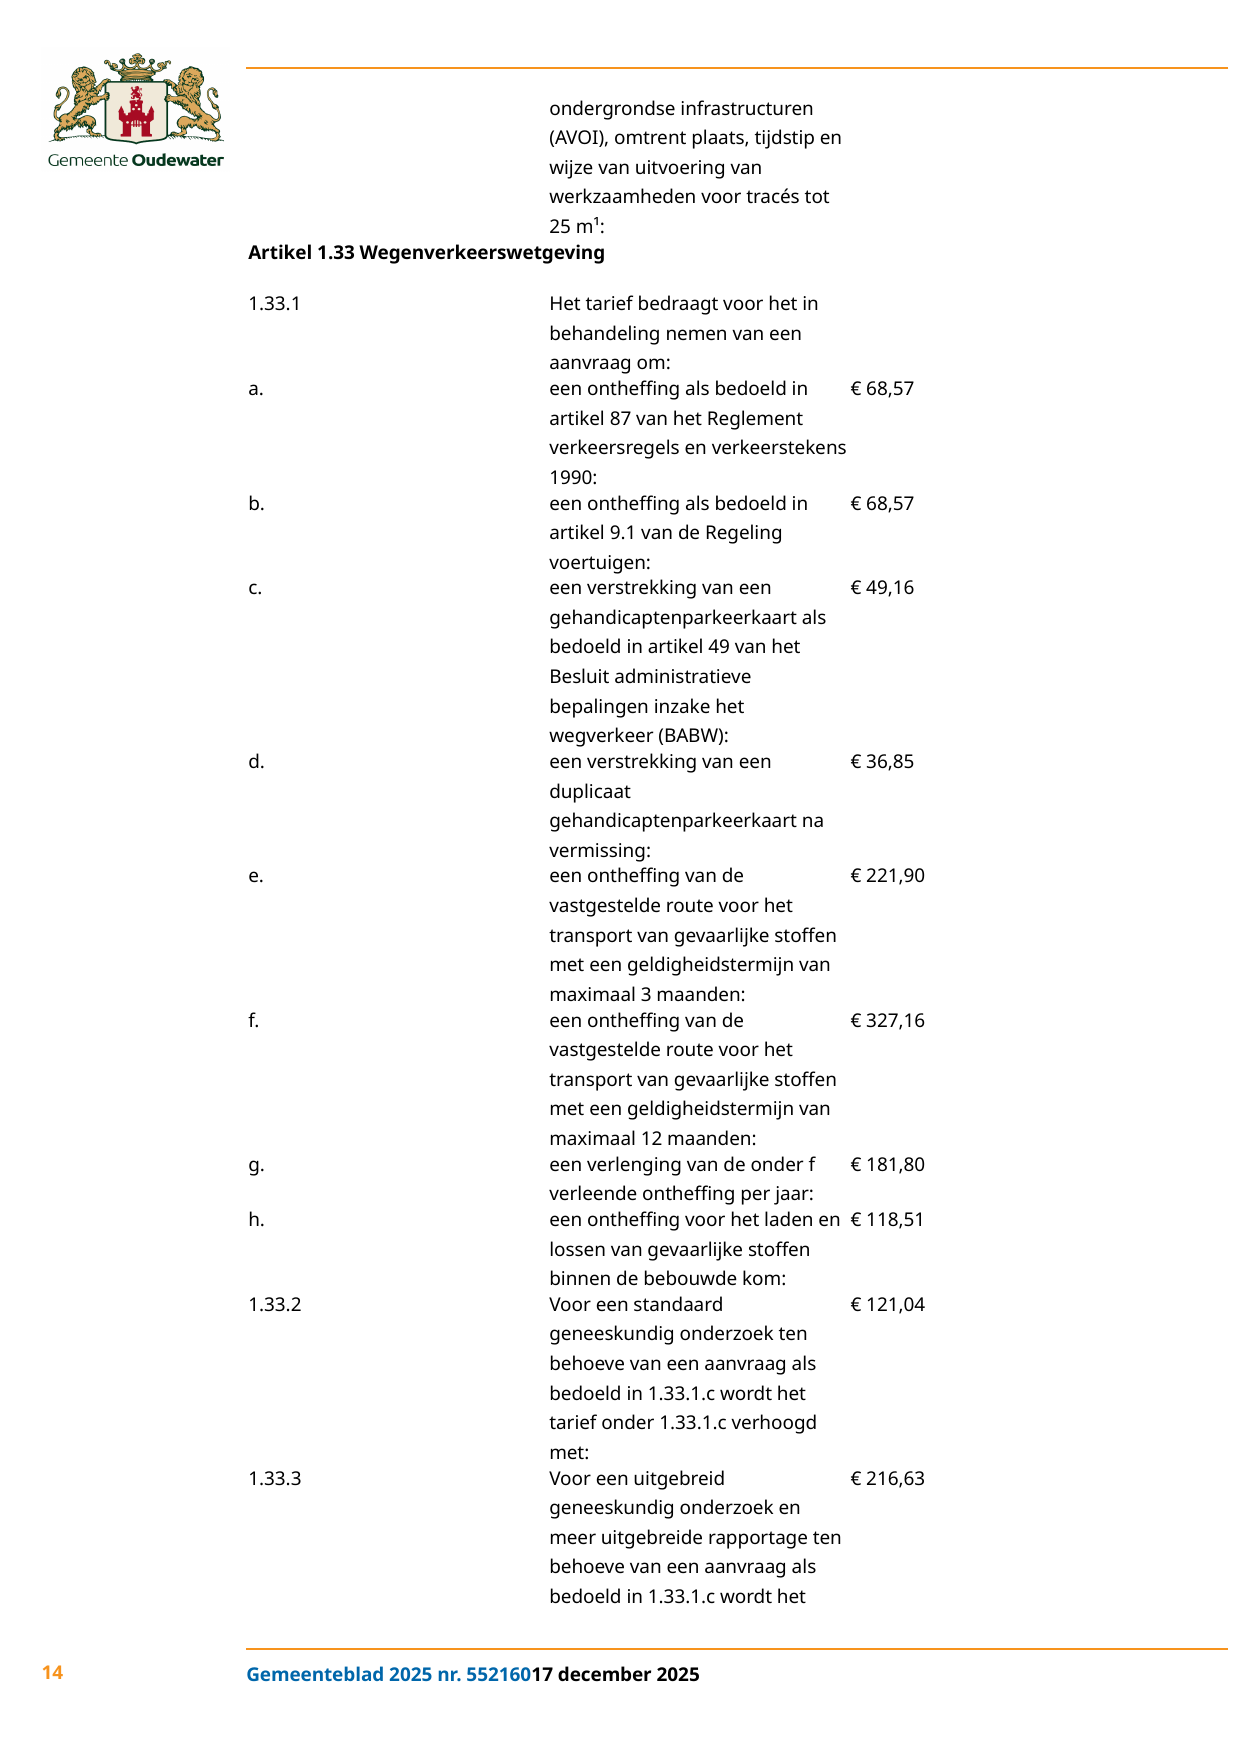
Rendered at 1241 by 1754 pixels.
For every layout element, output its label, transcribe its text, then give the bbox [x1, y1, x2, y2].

table_cell g. [248, 1151, 549, 1206]
table_cell € 216,63 [850, 1465, 1152, 1609]
table_cell € 181,80 [850, 1151, 1152, 1206]
table_cell een verstrekking van een duplicaat gehandicaptenparkeerkaart na vermissing: [549, 748, 850, 863]
table_cell 1.33.3 [248, 1465, 549, 1609]
table_cell € 118,51 [850, 1206, 1152, 1291]
table_cell [850, 265, 1152, 290]
table_cell Voor een uitgebreid geneeskundig onderzoek en meer uitgebreide rapportage ten behoeve van een aanvraag als bedoeld in 1.33.1.c wordt het [549, 1465, 850, 1609]
table_cell e. [248, 863, 549, 1007]
table_cell een verlenging van de onder f verleende ontheffing per jaar: [549, 1151, 850, 1206]
table_cell € 36,85 [850, 748, 1152, 863]
table_cell een ontheffing van de vastgestelde route voor het transport van gevaarlijke stoffen met een geldigheidstermijn van maximaal 3 maanden: [549, 863, 850, 1007]
table_cell [850, 95, 1152, 239]
table_cell d. [248, 748, 549, 863]
table_cell f. [248, 1007, 549, 1151]
table_cell ondergrondse infrastructuren (AVOI), omtrent plaats, tijdstip en wijze van uitvoering van werkzaamheden voor tracés tot 25 m¹: [549, 95, 850, 239]
table_cell € 221,90 [850, 863, 1152, 1007]
table_cell een ontheffing van de vastgestelde route voor het transport van gevaarlijke stoffen met een geldigheidstermijn van maximaal 12 maanden: [549, 1007, 850, 1151]
table_cell Het tarief bedraagt voor het in behandeling nemen van een aanvraag om: [549, 290, 850, 375]
table_cell € 68,57 [850, 490, 1152, 574]
table_cell [248, 265, 549, 290]
table_cell een ontheffing als bedoeld in artikel 87 van het Reglement verkeersregels en verkeerstekens 1990: [549, 375, 850, 490]
table_cell een verstrekking van een gehandicaptenparkeerkaart als bedoeld in artikel 49 van het Besluit administratieve bepalingen inzake het wegverkeer (BABW): [549, 575, 850, 748]
table_cell h. [248, 1206, 549, 1291]
table_cell c. [248, 575, 549, 748]
table_cell 1.33.1 [248, 290, 549, 375]
table_cell b. [248, 490, 549, 574]
table_cell Artikel 1.33 Wegenverkeerswetgeving [248, 239, 1152, 264]
table_cell 1.33.2 [248, 1291, 549, 1465]
table_cell € 49,16 [850, 575, 1152, 748]
table_cell een ontheffing voor het laden en lossen van gevaarlijke stoffen binnen de bebouwde kom: [549, 1206, 850, 1291]
table_cell € 68,57 [850, 375, 1152, 490]
table_cell € 327,16 [850, 1007, 1152, 1151]
table_cell a. [248, 375, 549, 490]
table_cell [549, 265, 850, 290]
table_cell € 121,04 [850, 1291, 1152, 1465]
picture [41, 47, 231, 172]
table_cell [850, 290, 1152, 375]
table_cell een ontheffing als bedoeld in artikel 9.1 van de Regeling voertuigen: [549, 490, 850, 574]
table_cell Voor een standaard geneeskundig onderzoek ten behoeve van een aanvraag als bedoeld in 1.33.1.c wordt het tarief onder 1.33.1.c verhoogd met: [549, 1291, 850, 1465]
table_cell [248, 95, 549, 239]
